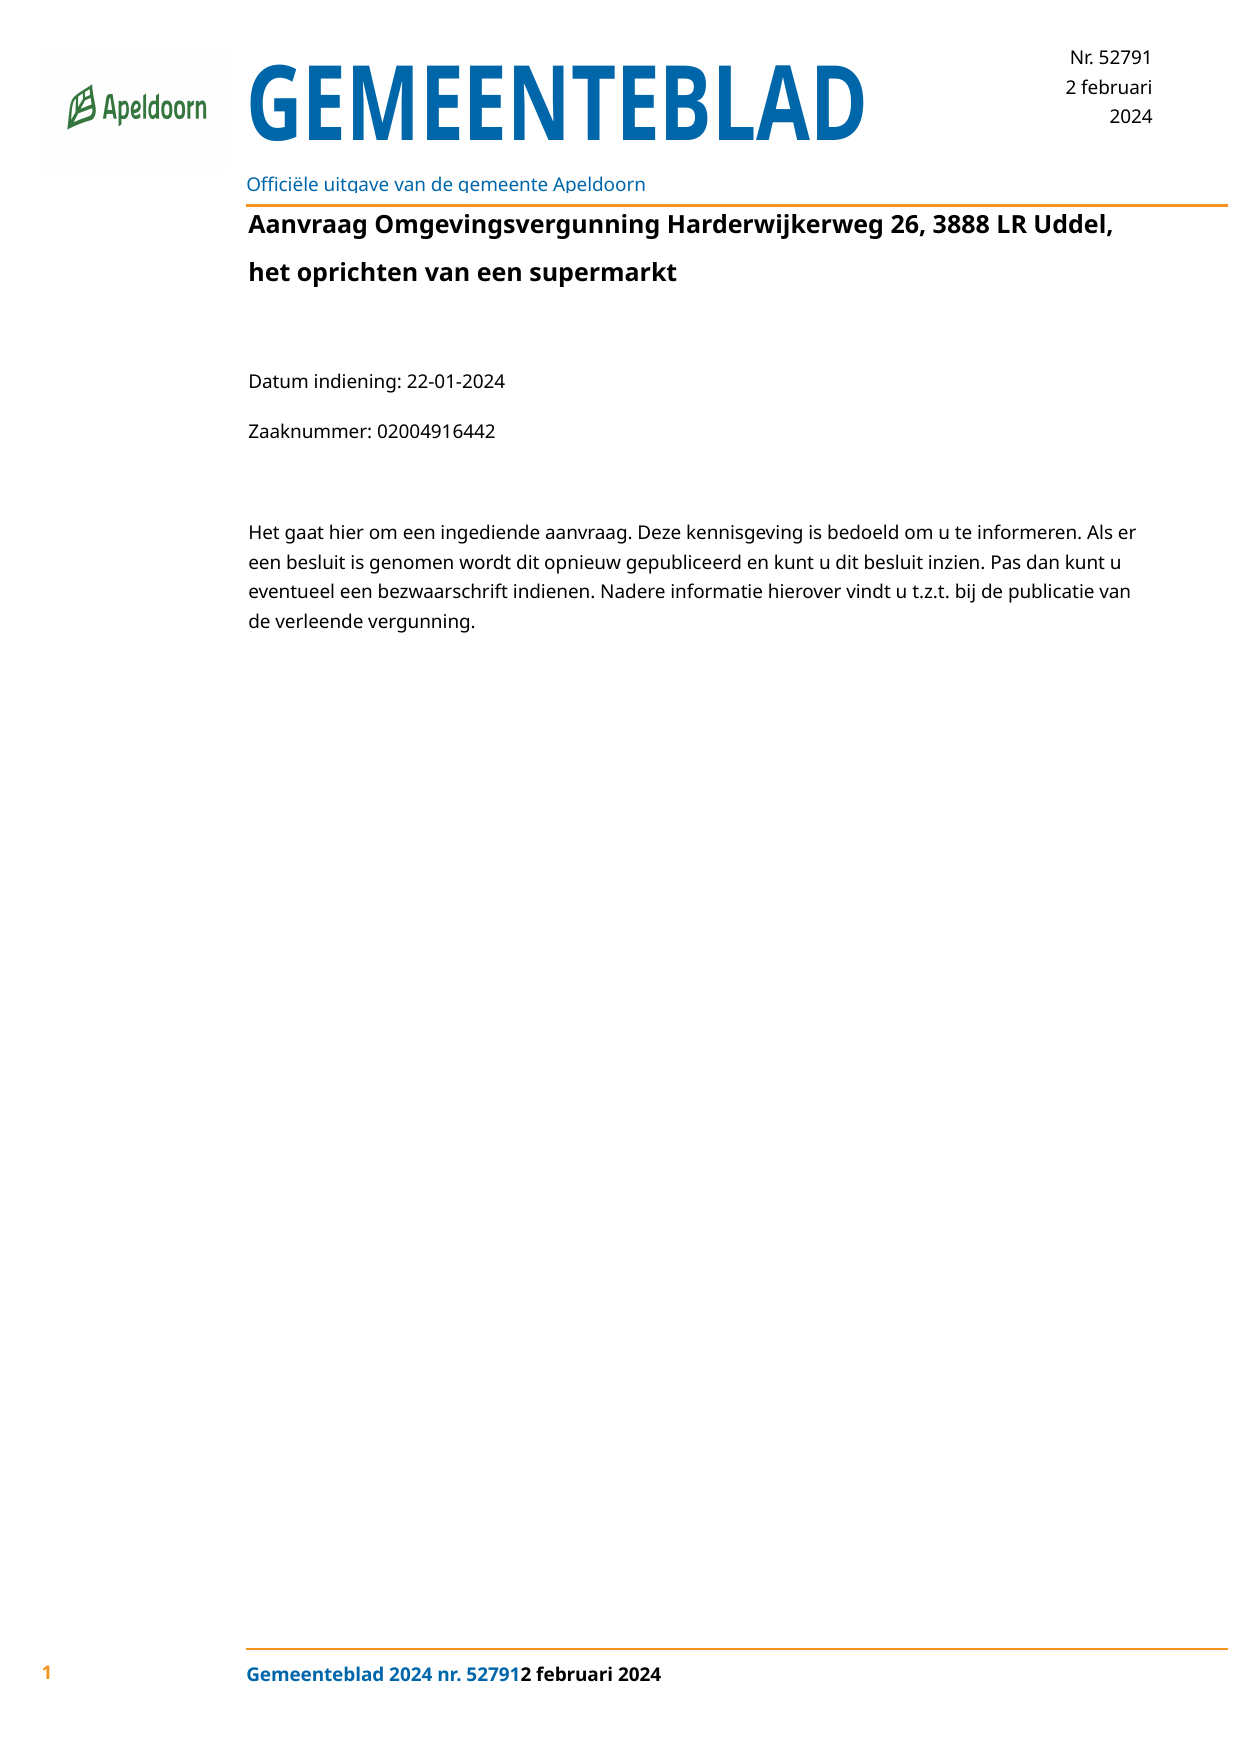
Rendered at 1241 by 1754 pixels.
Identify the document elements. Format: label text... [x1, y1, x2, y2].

text Zaaknummer: 02004916442 [248, 419, 1152, 444]
text Aanvraag Omgevingsvergunning Harderwijkerweg 26, 3888 LR Uddel, het oprichten van een supermarkt [248, 207, 1152, 288]
text Datum indiening: 22-01-2024 [248, 368, 1152, 394]
text Het gaat hier om een ingediende aanvraag. Deze kennisgeving is bedoeld om u te informeren. Als er een besluit is genomen wordt dit opnieuw gepubliceerd en kunt u dit besluit inzien. Pas dan kunt u eventueel een bezwaarschrift indienen. Nadere informatie hierover vindt u t.z.t. bij de publicatie van de verleende vergunning. [248, 519, 1152, 634]
picture [41, 47, 231, 172]
